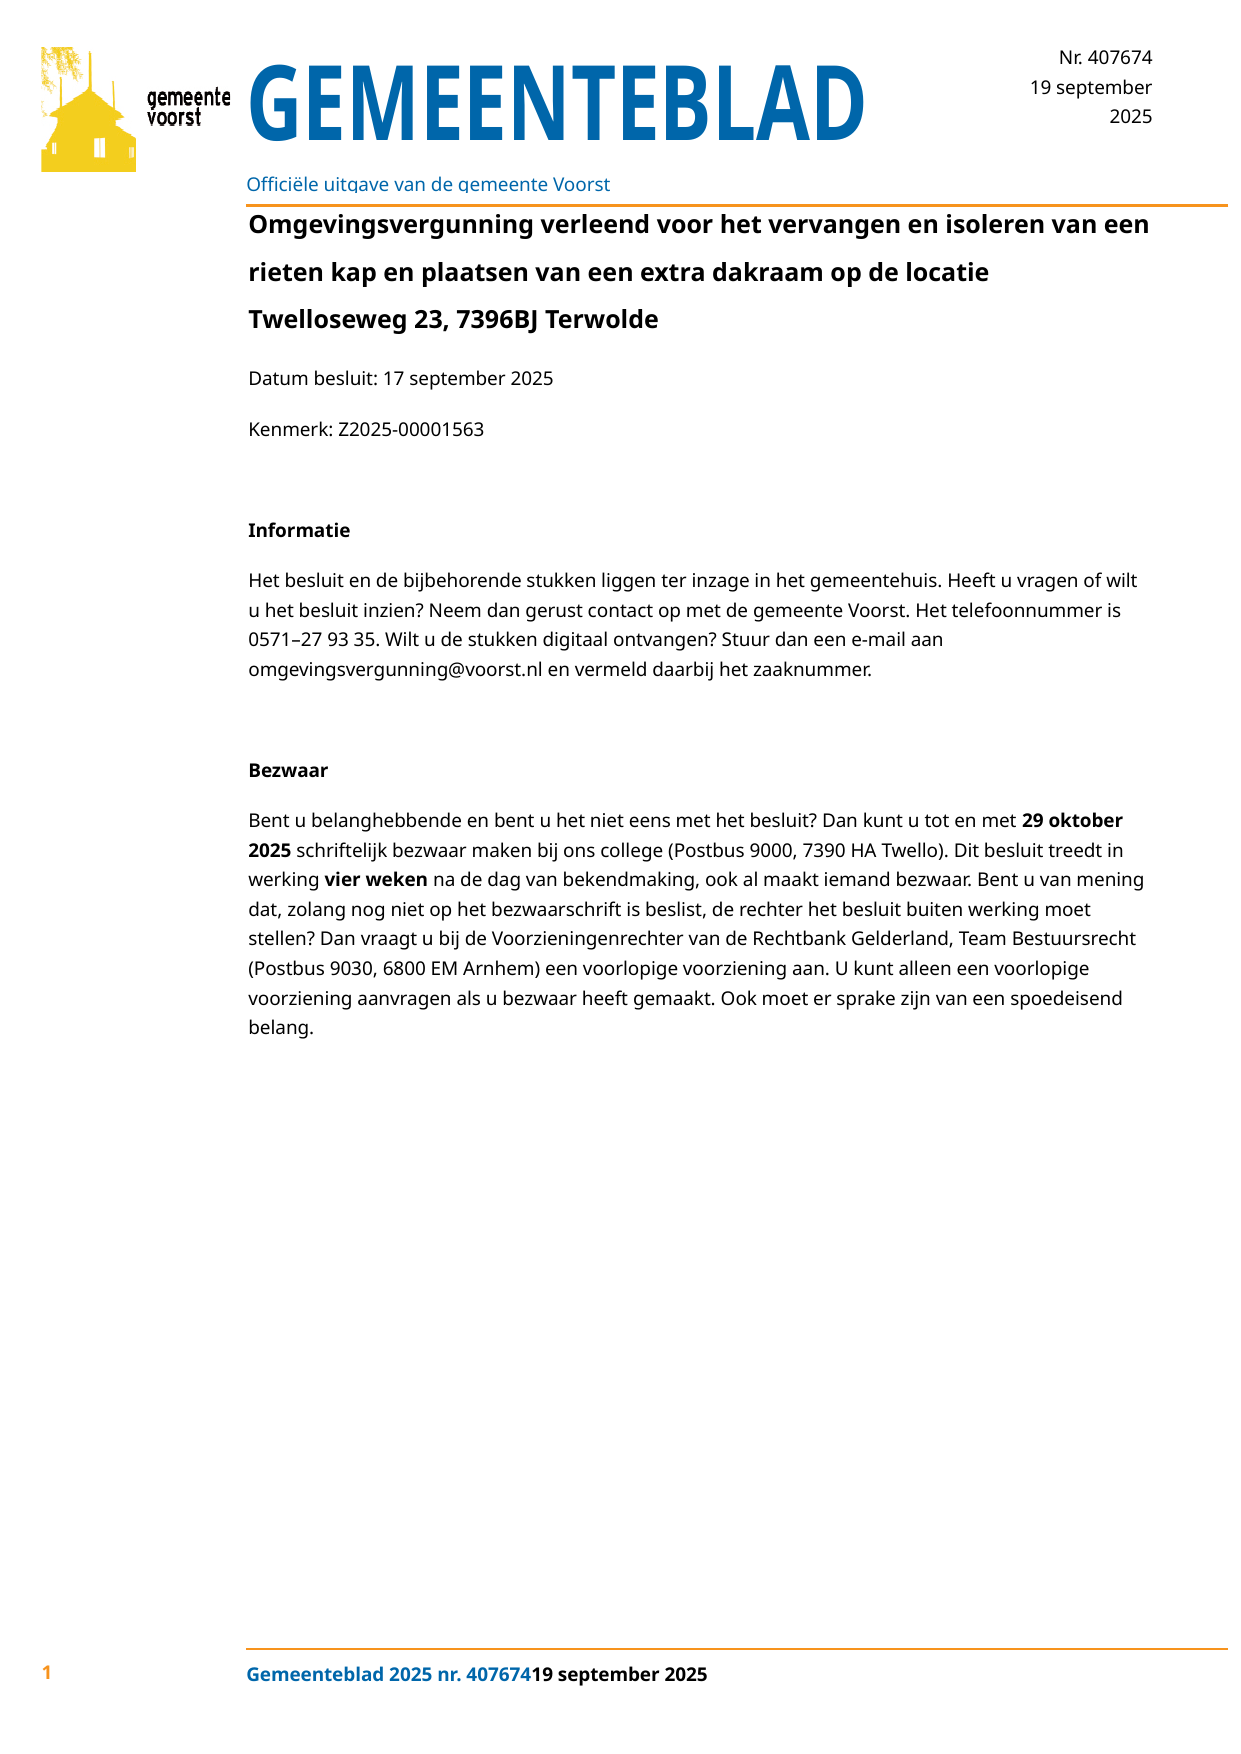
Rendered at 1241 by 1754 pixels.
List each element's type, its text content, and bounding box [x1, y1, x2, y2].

text Bezwaar [248, 757, 1152, 782]
picture [41, 47, 231, 172]
text Informatie [248, 517, 1152, 542]
text Omgevingsvergunning verleend voor het vervangen en isoleren van een rieten kap en plaatsen van een extra dakraam op de locatie Twelloseweg 23, 7396BJ Terwolde [248, 207, 1152, 336]
text Datum besluit: 17 september 2025 [248, 366, 1152, 391]
text Bent u belanghebbende en bent u het niet eens met het besluit? Dan kunt u tot en met 29 oktober 2025 schriftelijk bezwaar maken bij ons college (Postbus 9000, 7390 HA Twello). Dit besluit treedt in werking vier weken na de dag van bekendmaking, ook al maakt iemand bezwaar. Bent u van mening dat, zolang nog niet op het bezwaarschrift is beslist, de rechter het besluit buiten werking moet stellen? Dan vraagt u bij de Voorzieningenrechter van de Rechtbank Gelderland, Team Bestuursrecht (Postbus 9030, 6800 EM Arnhem) een voorlopige voorziening aan. U kunt alleen een voorlopige voorziening aanvragen als u bezwaar heeft gemaakt. Ook moet er sprake zijn van een spoedeisend belang. [248, 807, 1152, 1040]
text Kenmerk: Z2025-00001563 [248, 416, 1152, 442]
text Het besluit en de bijbehorende stukken liggen ter inzage in het gemeentehuis. Heeft u vragen of wilt u het besluit inzien? Neem dan gerust contact op met de gemeente Voorst. Het telefoonnummer is 0571–27 93 35. Wilt u de stukken digitaal ontvangen? Stuur dan een e-mail aan omgevingsvergunning@voorst.nl en vermeld daarbij het zaaknummer. [248, 567, 1152, 682]
